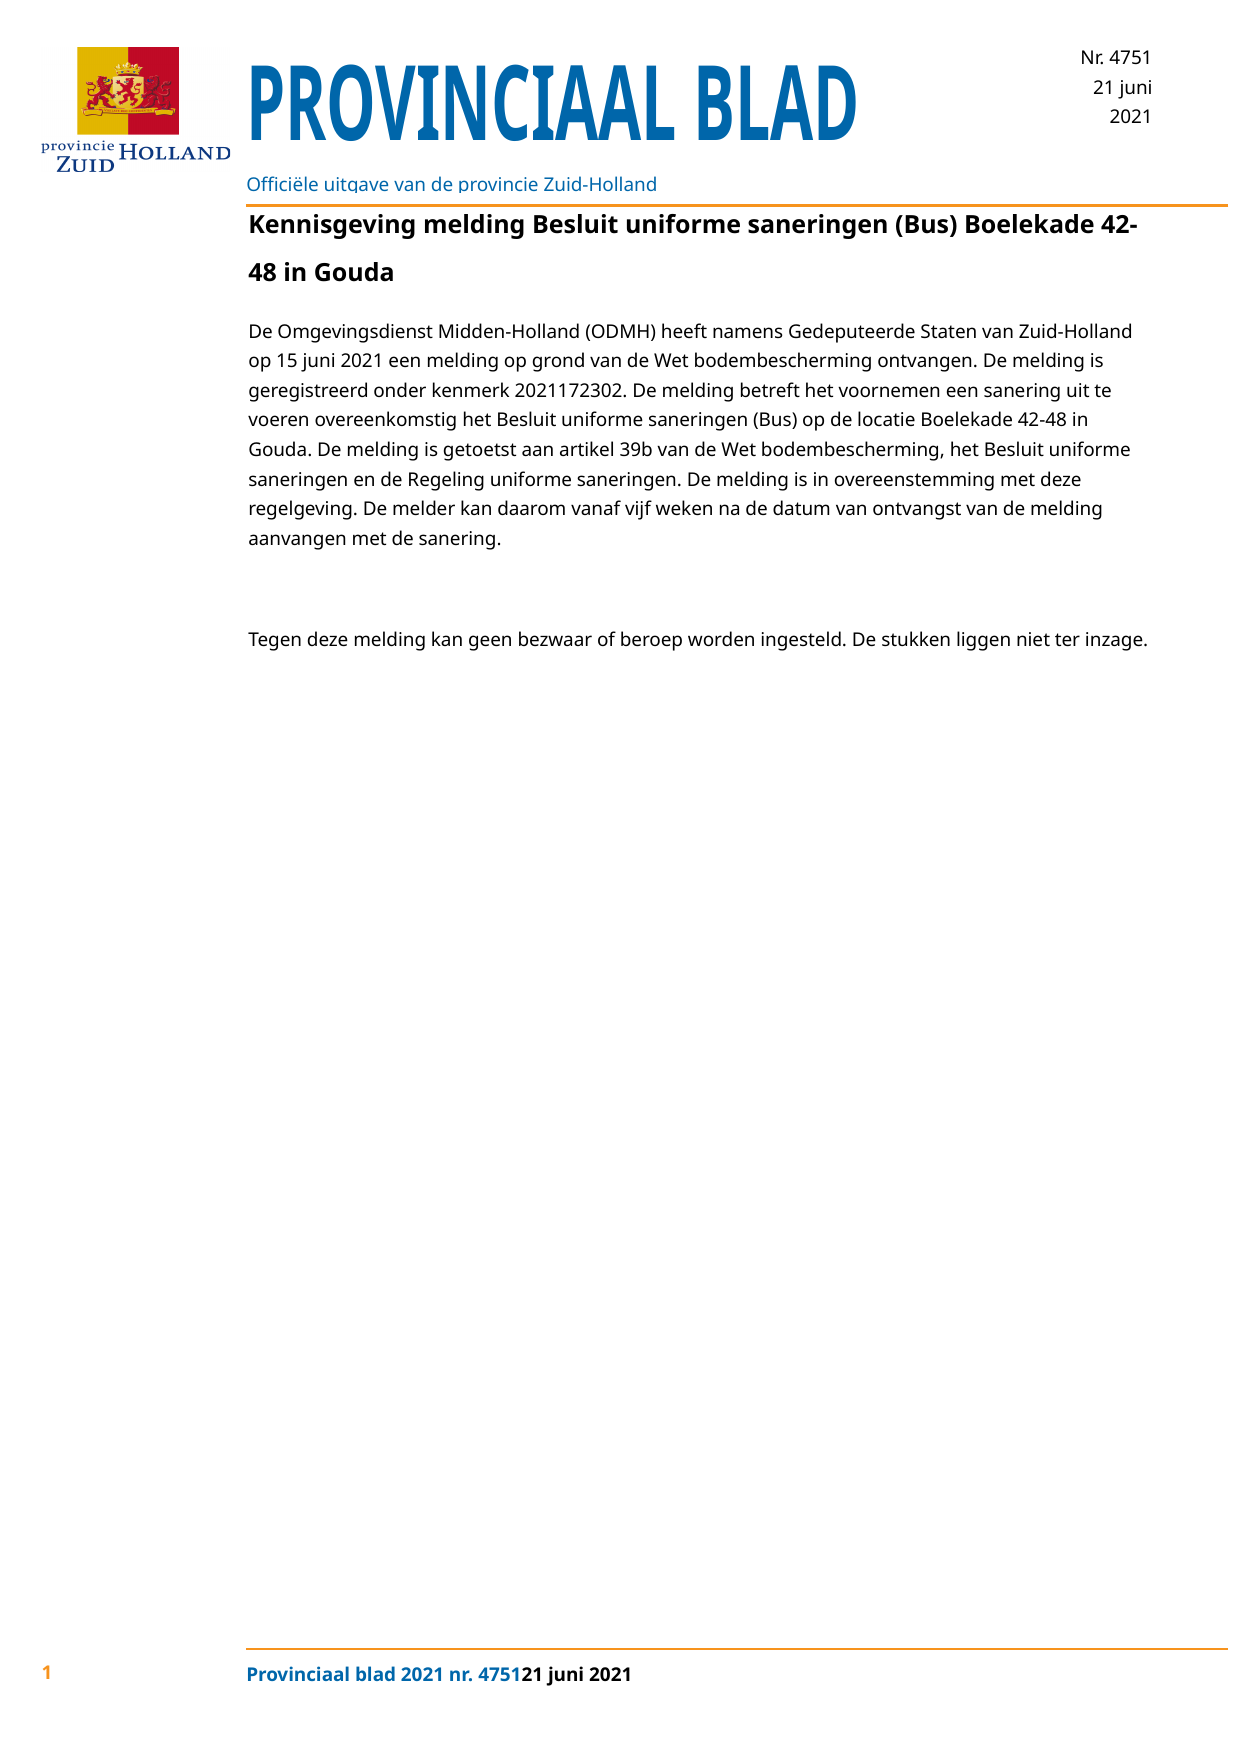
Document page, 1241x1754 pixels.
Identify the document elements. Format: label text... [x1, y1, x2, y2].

picture [41, 47, 231, 172]
text Kennisgeving melding Besluit uniforme saneringen (Bus) Boelekade 42-48 in Gouda [248, 207, 1152, 288]
text De Omgevingsdienst Midden-Holland (ODMH) heeft namens Gedeputeerde Staten van Zuid-Holland op 15 juni 2021 een melding op grond van de Wet bodembescherming ontvangen. De melding is geregistreerd onder kenmerk 2021172302. De melding betreft het voornemen een sanering uit te voeren overeenkomstig het Besluit uniforme saneringen (Bus) op de locatie Boelekade 42-48 in Gouda. De melding is getoetst aan artikel 39b van de Wet bodembescherming, het Besluit uniforme saneringen en de Regeling uniforme saneringen. De melding is in overeenstemming met deze regelgeving. De melder kan daarom vanaf vijf weken na de datum van ontvangst van de melding aanvangen met de sanering. [248, 318, 1152, 551]
text Tegen deze melding kan geen bezwaar of beroep worden ingesteld. De stukken liggen niet ter inzage. [248, 626, 1152, 652]
